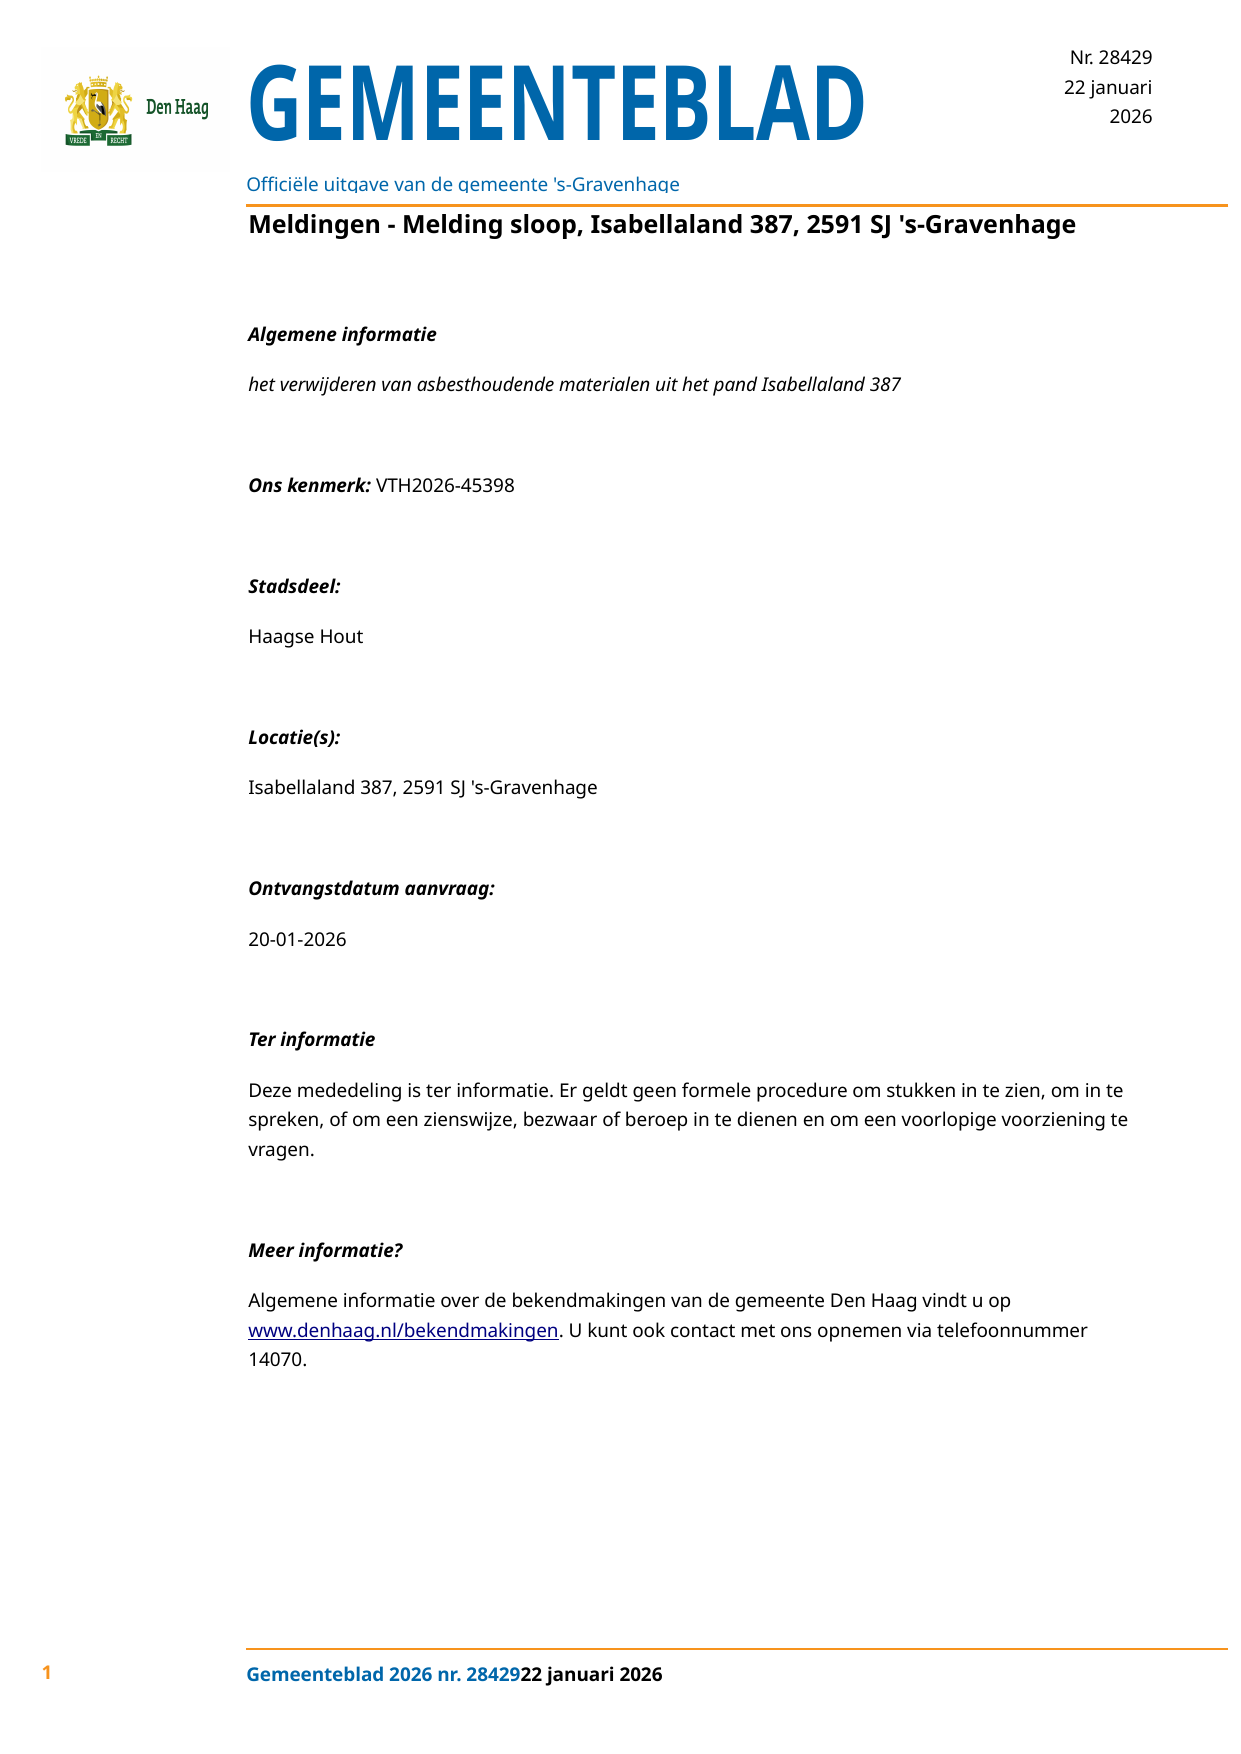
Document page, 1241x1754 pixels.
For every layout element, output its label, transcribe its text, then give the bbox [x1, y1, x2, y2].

text Deze mededeling is ter informatie. Er geldt geen formele procedure om stukken in te zien, om in te spreken, of om een zienswijze, bezwaar of beroep in te dienen en om een voorlopige voorziening te vragen. [248, 1077, 1152, 1162]
text Ons kenmerk: VTH2026-45398 [248, 472, 1152, 498]
text het verwijderen van asbesthoudende materialen uit het pand Isabellaland 387 [248, 371, 1152, 397]
text Meldingen - Melding sloop, Isabellaland 387, 2591 SJ 's-Gravenhage [248, 207, 1152, 241]
text Haagse Hout [248, 623, 1152, 649]
text Algemene informatie [248, 321, 1152, 346]
text Algemene informatie over de bekendmakingen van de gemeente Den Haag vindt u op www.denhaag.nl/bekendmakingen. U kunt ook contact met ons opnemen via telefoonnummer 14070. [248, 1287, 1152, 1372]
text Ontvangstdatum aanvraag: [248, 875, 1152, 901]
text Ter informatie [248, 1027, 1152, 1052]
text Stadsdeel: [248, 573, 1152, 598]
text Meer informatie? [248, 1237, 1152, 1263]
text Isabellaland 387, 2591 SJ 's-Gravenhage [248, 774, 1152, 800]
text 20-01-2026 [248, 926, 1152, 951]
text Locatie(s): [248, 724, 1152, 750]
picture [41, 47, 231, 172]
